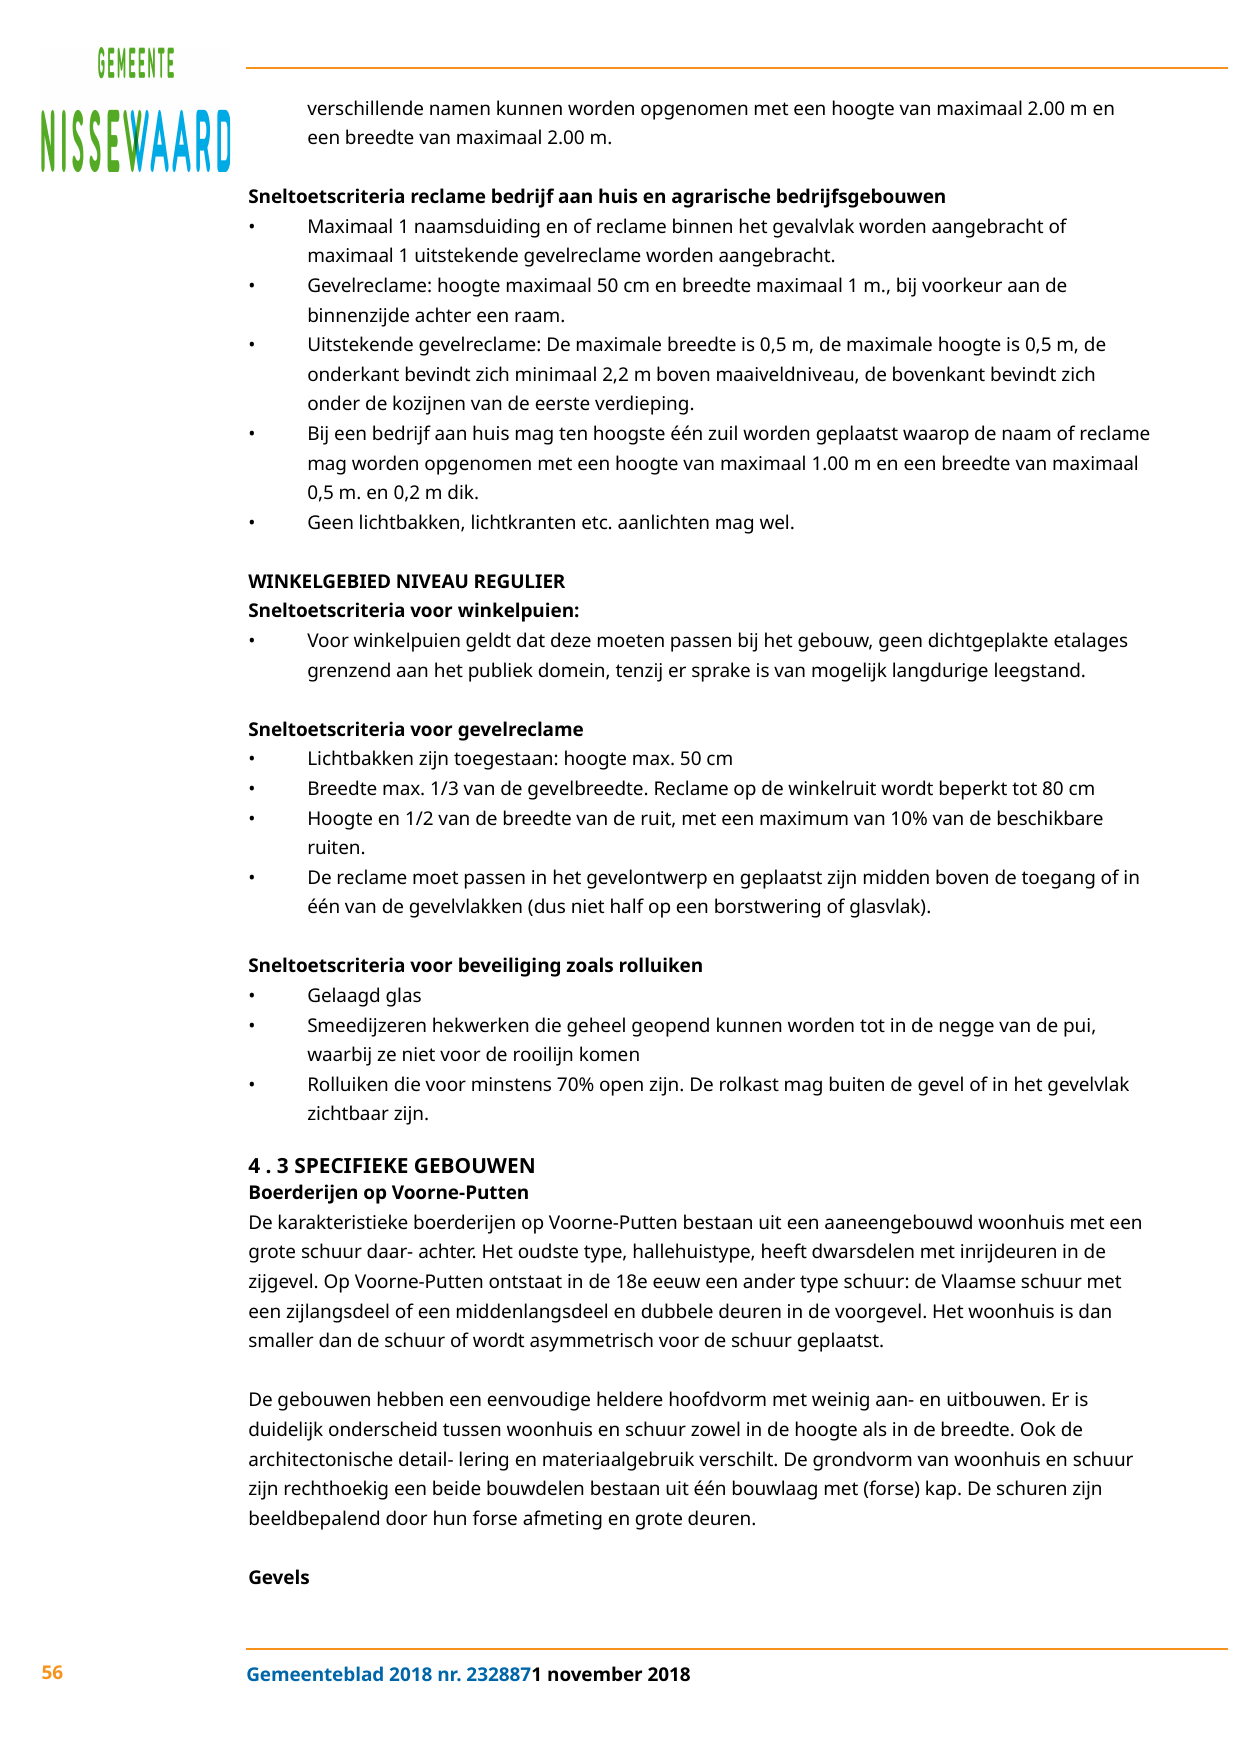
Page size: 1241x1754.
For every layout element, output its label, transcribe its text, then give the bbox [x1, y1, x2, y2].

text De karakteristieke boerderijen op Voorne-Putten bestaan uit een aaneengebouwd woonhuis met een grote schuur daar- achter. Het oudste type, hallehuistype, heeft dwarsdelen met inrijdeuren in de zijgevel. Op Voorne-Putten ontstaat in de 18e eeuw een ander type schuur: de Vlaamse schuur met een zijlangsdeel of een middenlangsdeel en dubbele deuren in de voorgevel. Het woonhuis is dan smaller dan de schuur of wordt asymmetrisch voor de schuur geplaatst. [248, 1209, 1152, 1353]
text Boerderijen op Voorne-Putten [248, 1179, 1152, 1205]
list Bij een bedrijf aan huis mag ten hoogste één zuil worden geplaatst waarop de naam of reclame mag worden opgenomen met een hoogte van maximaal 1.00 m en een breedte van maximaal 0,5 m. en 0,2 m dik. [248, 420, 1152, 505]
text Sneltoetscriteria reclame bedrijf aan huis en agrarische bedrijfsgebouwen [248, 183, 1152, 209]
picture [154, 157, 165, 172]
text Sneltoetscriteria voor gevelreclame [248, 716, 1152, 742]
picture [222, 122, 227, 160]
text Gevels [248, 1564, 1152, 1590]
list Maximaal 1 naamsduiding en of reclame binnen het gevalvlak worden aangebracht of maximaal 1 uitstekende gevelreclame worden aangebracht. [248, 213, 1152, 268]
list Hoogte en 1/2 van de breedte van de ruit, met een maximum van 10% van de beschikbare ruiten. [248, 805, 1152, 860]
text Sneltoetscriteria voor winkelpuien: [248, 598, 1152, 623]
list Voor winkelpuien geldt dat deze moeten passen bij het gebouw, geen dichtgeplakte etalages grenzend aan het publiek domein, tenzij er sprake is van mogelijk langdurige leegstand. [248, 627, 1152, 683]
text Sneltoetscriteria voor beveiliging zoals rolluiken [248, 953, 1152, 978]
picture [201, 122, 206, 138]
list Rolluiken die voor minstens 70% open zijn. De rolkast mag buiten de gevel of in het gevelvlak zichtbaar zijn. [248, 1071, 1152, 1126]
list De reclame moet passen in het gevelontwerp en geplaatst zijn midden boven de toegang of in één van de gevelvlakken (dus niet half op een borstwering of glasvlak). [248, 864, 1152, 919]
list Gevelreclame: hoogte maximaal 50 cm en breedte maximaal 1 m., bij voorkeur aan de binnenzijde achter een raam. [248, 272, 1152, 328]
list Gelaagd glas [248, 982, 1152, 1008]
list Breedte max. 1/3 van de gevelbreedte. Reclame op de winkelruit wordt beperkt tot 80 cm [248, 775, 1152, 801]
list Smeedijzeren hekwerken die geheel geopend kunnen worden tot in de negge van de pui, waarbij ze niet voor de rooilijn komen [248, 1012, 1152, 1067]
text 4 . 3 SPECIFIEKE GEBOUWEN [248, 1151, 1152, 1179]
list verschillende namen kunnen worden opgenomen met een hoogte van maximaal 2.00 m en een breedte van maximaal 2.00 m. [248, 95, 1152, 150]
list Geen lichtbakken, lichtkranten etc. aanlichten mag wel. [248, 509, 1152, 535]
text WINKELGEBIED NIVEAU REGULIER [248, 568, 1152, 594]
picture [200, 151, 206, 172]
list Uitstekende gevelreclame: De maximale breedte is 0,5 m, de maximale hoogte is 0,5 m, de onderkant bevindt zich minimaal 2,2 m boven maaiveldniveau, de bovenkant bevindt zich onder de kozijnen van de eerste verdieping. [248, 331, 1152, 416]
list Lichtbakken zijn toegestaan: hoogte max. 50 cm [248, 746, 1152, 771]
picture [176, 157, 187, 172]
picture [41, 47, 231, 172]
text De gebouwen hebben een eenvoudige heldere hoofdvorm met weinig aan- en uitbouwen. Er is duidelijk onderscheid tussen woonhuis en schuur zowel in de hoogte als in de breedte. Ook de architectonische detail- lering en materiaalgebruik verschilt. De grondvorm van woonhuis en schuur zijn rechthoekig een beide bouwdelen bestaan uit één bouwlaag met (forse) kap. De schuren zijn beeldbepalend door hun forse afmeting en grote deuren. [248, 1387, 1152, 1531]
